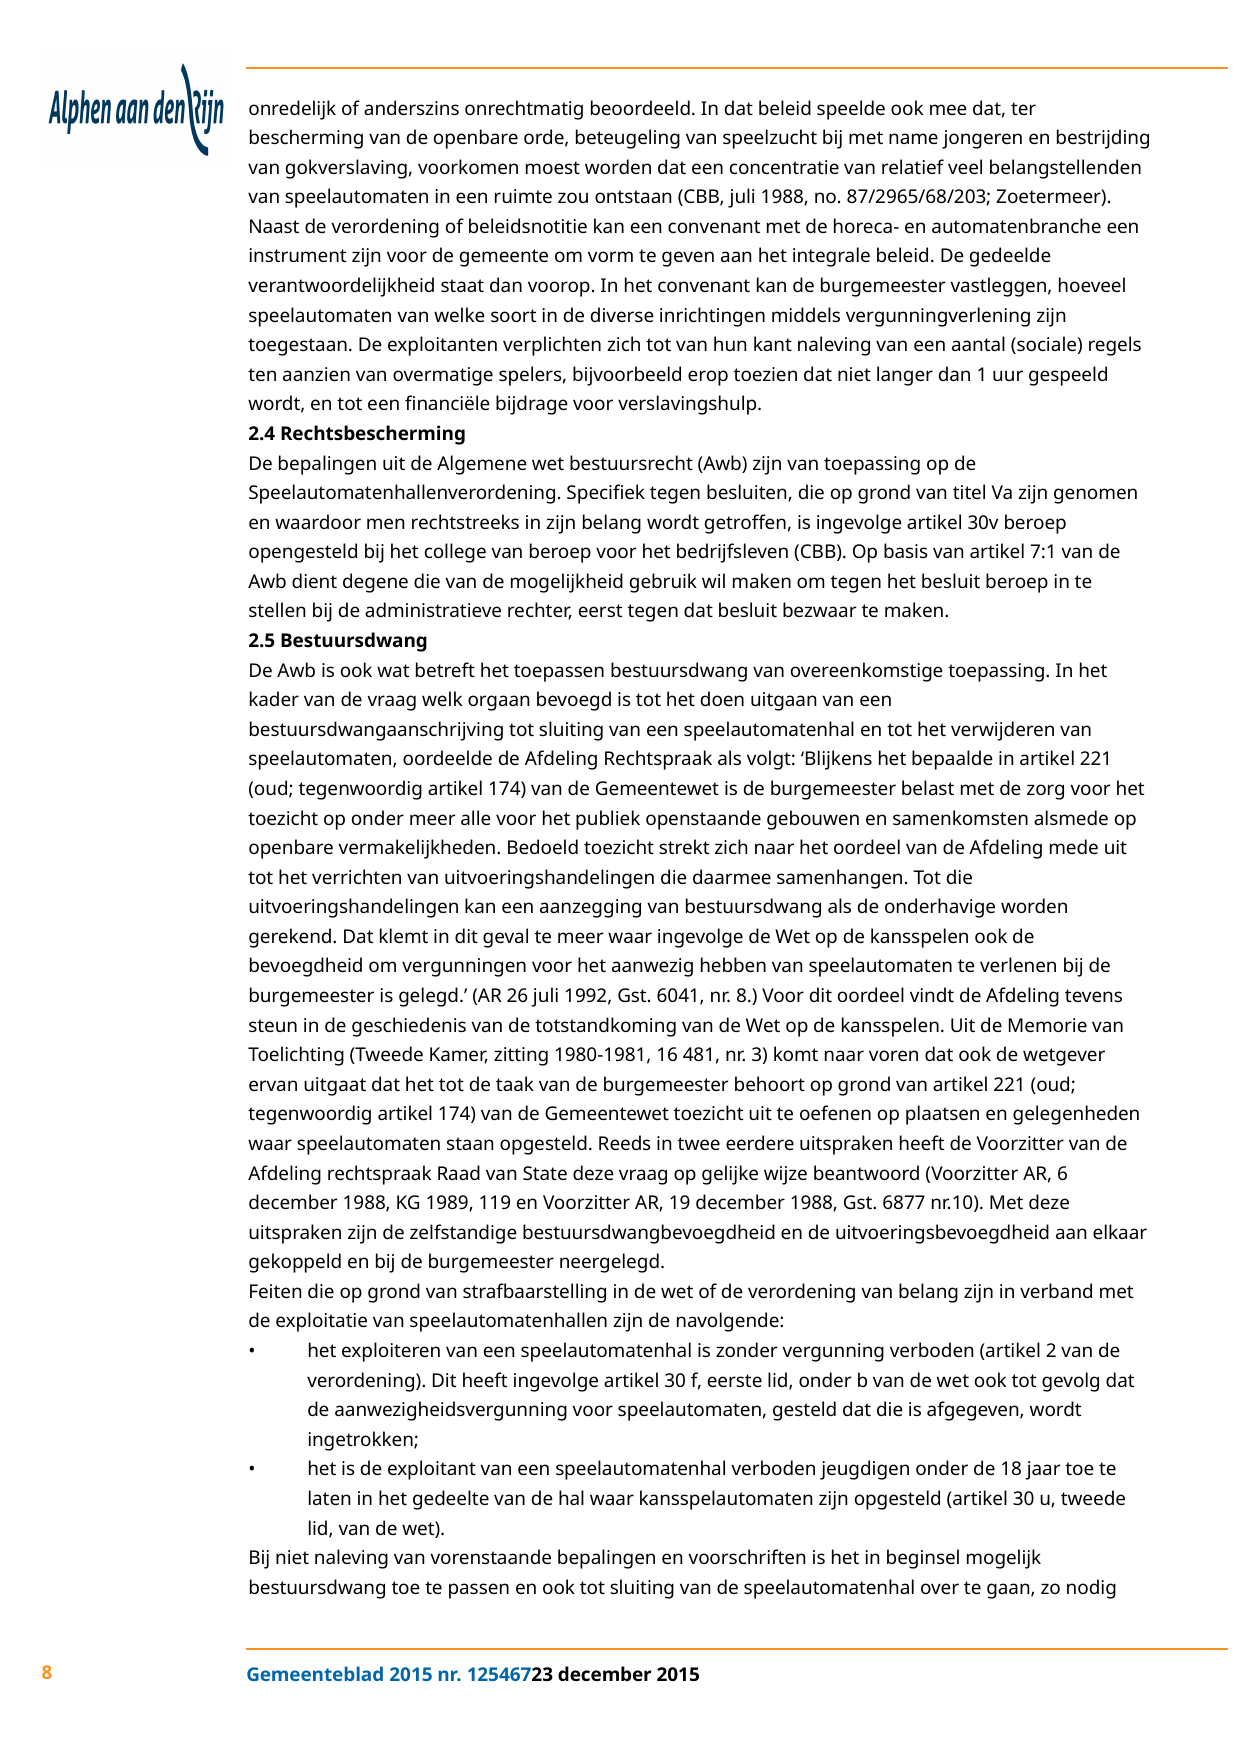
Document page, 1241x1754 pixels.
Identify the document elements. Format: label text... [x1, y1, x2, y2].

text Naast de verordening of beleidsnotitie kan een convenant met de horeca- en automatenbranche een instrument zijn voor de gemeente om vorm te geven aan het integrale beleid. De gedeelde verantwoordelijkheid staat dan voorop. In het convenant kan de burgemeester vastleggen, hoeveel speelautomaten van welke soort in de diverse inrichtingen middels vergunningverlening zijn toegestaan. De exploitanten verplichten zich tot van hun kant naleving van een aantal (sociale) regels ten aanzien van overmatige spelers, bijvoorbeeld erop toezien dat niet langer dan 1 uur gespeeld wordt, en tot een financiële bijdrage voor verslavingshulp. [248, 213, 1152, 416]
text onredelijk of anderszins onrechtmatig beoordeeld. In dat beleid speelde ook mee dat, ter bescherming van de openbare orde, beteugeling van speelzucht bij met name jongeren en bestrijding van gokverslaving, voorkomen moest worden dat een concentratie van relatief veel belangstellenden van speelautomaten in een ruimte zou ontstaan (CBB, juli 1988, no. 87/2965/68/203; Zoetermeer). [248, 95, 1152, 209]
text De bepalingen uit de Algemene wet bestuursrecht (Awb) zijn van toepassing op de Speelautomatenhallenverordening. Specifiek tegen besluiten, die op grond van titel Va zijn genomen en waardoor men rechtstreeks in zijn belang wordt getroffen, is ingevolge artikel 30v beroep opengesteld bij het college van beroep voor het bedrijfsleven (CBB). Op basis van artikel 7:1 van de Awb dient degene die van de mogelijkheid gebruik wil maken om tegen het besluit beroep in te stellen bij de administratieve rechter, eerst tegen dat besluit bezwaar te maken. [248, 450, 1152, 623]
text 2.5 Bestuursdwang [248, 627, 1152, 653]
list het exploiteren van een speelautomatenhal is zonder vergunning verboden (artikel 2 van de verordening). Dit heeft ingevolge artikel 30 f, eerste lid, onder b van de wet ook tot gevolg dat de aanwezigheidsvergunning voor speelautomaten, gesteld dat die is afgegeven, wordt ingetrokken; [248, 1337, 1152, 1452]
text De Awb is ook wat betreft het toepassen bestuursdwang van overeenkomstige toepassing. In het kader van de vraag welk orgaan bevoegd is tot het doen uitgaan van een bestuursdwangaanschrijving tot sluiting van een speelautomatenhal en tot het verwijderen van speelautomaten, oordeelde de Afdeling Rechtspraak als volgt: ‘Blijkens het bepaalde in artikel 221 (oud; tegenwoordig artikel 174) van de Gemeentewet is de burgemeester belast met de zorg voor het toezicht op onder meer alle voor het publiek openstaande gebouwen en samenkomsten alsmede op openbare vermakelijkheden. Bedoeld toezicht strekt zich naar het oordeel van de Afdeling mede uit tot het verrichten van uitvoeringshandelingen die daarmee samenhangen. Tot die uitvoeringshandelingen kan een aanzegging van bestuursdwang als de onderhavige worden gerekend. Dat klemt in dit geval te meer waar ingevolge de Wet op de kansspelen ook de bevoegdheid om vergunningen voor het aanwezig hebben van speelautomaten te verlenen bij de burgemeester is gelegd.’ (AR 26 juli 1992, Gst. 6041, nr. 8.) Voor dit oordeel vindt de Afdeling tevens steun in de geschiedenis van de totstandkoming van de Wet op de kansspelen. Uit de Memorie van Toelichting (Tweede Kamer, zitting 1980-1981, 16 481, nr. 3) komt naar voren dat ook de wetgever ervan uitgaat dat het tot de taak van de burgemeester behoort op grond van artikel 221 (oud; tegenwoordig artikel 174) van de Gemeentewet toezicht uit te oefenen op plaatsen en gelegenheden waar speelautomaten staan opgesteld. Reeds in twee eerdere uitspraken heeft de Voorzitter van de Afdeling rechtspraak Raad van State deze vraag op gelijke wijze beantwoord (Voorzitter AR, 6 december 1988, KG 1989, 119 en Voorzitter AR, 19 december 1988, Gst. 6877 nr.10). Met deze uitspraken zijn de zelfstandige bestuursdwangbevoegdheid en de uitvoeringsbevoegdheid aan elkaar gekoppeld en bij de burgemeester neergelegd. [248, 657, 1152, 1274]
text 2.4 Rechtsbescherming [248, 420, 1152, 446]
text Feiten die op grond van strafbaarstelling in de wet of de verordening van belang zijn in verband met de exploitatie van speelautomatenhallen zijn de navolgende: [248, 1278, 1152, 1333]
picture [41, 47, 231, 172]
text Bij niet naleving van vorenstaande bepalingen en voorschriften is het in beginsel mogelijk bestuursdwang toe te passen en ook tot sluiting van de speelautomatenhal over te gaan, zo nodig [248, 1544, 1152, 1600]
list het is de exploitant van een speelautomatenhal verboden jeugdigen onder de 18 jaar toe te laten in het gedeelte van de hal waar kansspelautomaten zijn opgesteld (artikel 30 u, tweede lid, van de wet). [248, 1456, 1152, 1541]
